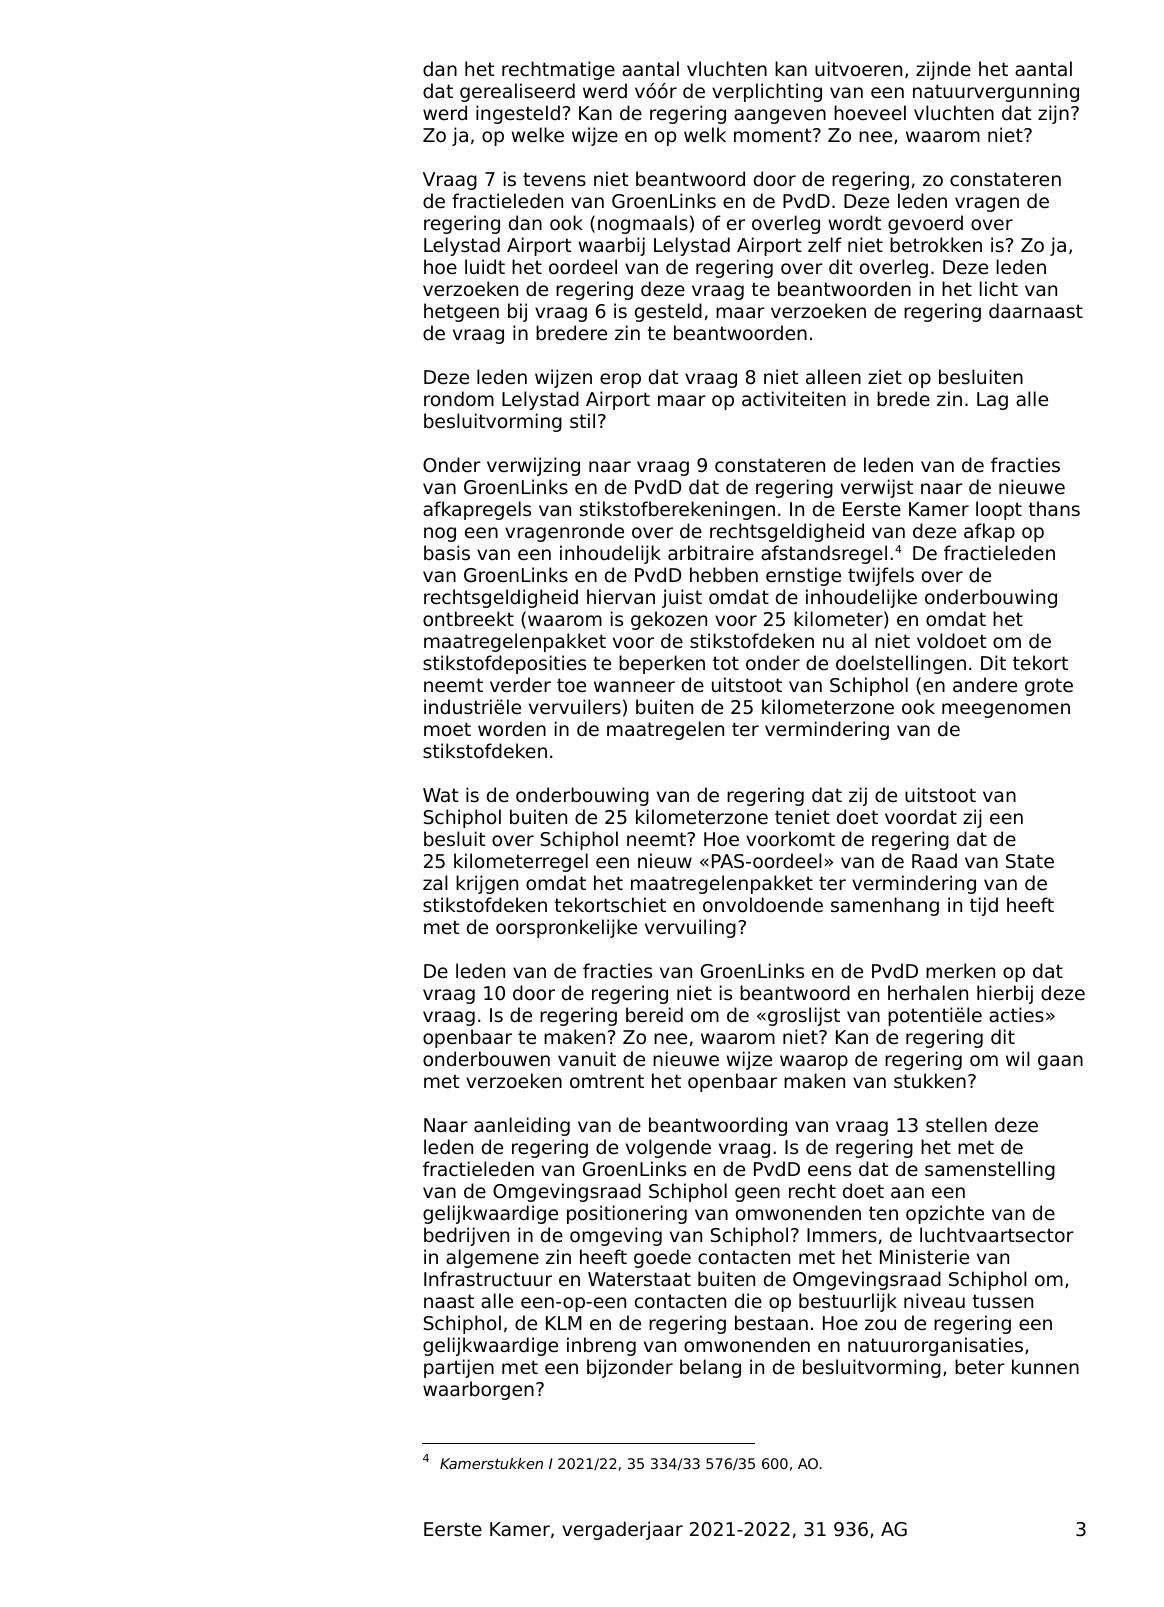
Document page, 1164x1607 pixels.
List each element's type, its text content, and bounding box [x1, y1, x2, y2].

text Vraag 7 is tevens niet beantwoord door de regering, zo constateren de fractieleden van GroenLinks en de PvdD. Deze leden vragen de regering dan ook (nogmaals) of er overleg wordt gevoerd over Lelystad Airport waarbij Lelystad Airport zelf niet betrokken is? Zo ja, hoe luidt het oordeel van de regering over dit overleg. Deze leden verzoeken de regering deze vraag te beantwoorden in het licht van hetgeen bij vraag 6 is gesteld, maar verzoeken de regering daarnaast de vraag in bredere zin te beantwoorden. [422, 169, 1087, 345]
text dan het rechtmatige aantal vluchten kan uitvoeren, zijnde het aantal dat gerealiseerd werd vóór de verplichting van een natuurvergunning werd ingesteld? Kan de regering aangeven hoeveel vluchten dat zijn? Zo ja, op welke wijze en op welk moment? Zo nee, waarom niet? [422, 59, 1087, 147]
text De leden van de fracties van GroenLinks en de PvdD merken op dat vraag 10 door de regering niet is beantwoord en herhalen hierbij deze vraag. Is de regering bereid om de «groslijst van potentiële acties» openbaar te maken? Zo nee, waarom niet? Kan de regering dit onderbouwen vanuit de nieuwe wijze waarop de regering om wil gaan met verzoeken omtrent het openbaar maken van stukken? [422, 961, 1087, 1093]
text Onder verwijzing naar vraag 9 constateren de leden van de fracties van GroenLinks en de PvdD dat de regering verwijst naar de nieuwe afkapregels van stikstofberekeningen. In de Eerste Kamer loopt thans nog een vragenronde over de rechtsgeldigheid van deze afkap op basis van een inhoudelijk arbitraire afstandsregel. De fractieleden van GroenLinks en de PvdD hebben ernstige twijfels over de rechtsgeldigheid hiervan juist omdat de inhoudelijke onderbouwing ontbreekt (waarom is gekozen voor 25 kilometer) en omdat het maatregelenpakket voor de stikstofdeken nu al niet voldoet om de stikstofdeposities te beperken tot onder de doelstellingen. Dit tekort neemt verder toe wanneer de uitstoot van Schiphol (en andere grote industriële vervuilers) buiten de 25 kilometerzone ook meegenomen moet worden in de maatregelen ter vermindering van de stikstofdeken. [422, 455, 1087, 763]
text Deze leden wijzen erop dat vraag 8 niet alleen ziet op besluiten rondom Lelystad Airport maar op activiteiten in brede zin. Lag alle besluitvorming stil? [422, 367, 1087, 433]
text Kamerstukken I 2021/22, 35 334/33 576/35 600, AO. [422, 1452, 1087, 1474]
text Wat is de onderbouwing van de regering dat zij de uitstoot van Schiphol buiten de 25 kilometerzone teniet doet voordat zij een besluit over Schiphol neemt? Hoe voorkomt de regering dat de 25 kilometerregel een nieuw «PAS-oordeel» van de Raad van State zal krijgen omdat het maatregelenpakket ter vermindering van de stikstofdeken tekortschiet en onvoldoende samenhang in tijd heeft met de oorspronkelijke vervuiling? [422, 785, 1087, 939]
text Naar aanleiding van de beantwoording van vraag 13 stellen deze leden de regering de volgende vraag. Is de regering het met de fractieleden van GroenLinks en de PvdD eens dat de samenstelling van de Omgevingsraad Schiphol geen recht doet aan een gelijkwaardige positionering van omwonenden ten opzichte van de bedrijven in de omgeving van Schiphol? Immers, de luchtvaartsector in algemene zin heeft goede contacten met het Ministerie van Infrastructuur en Waterstaat buiten de Omgevingsraad Schiphol om, naast alle een-op-een contacten die op bestuurlijk niveau tussen Schiphol, de KLM en de regering bestaan. Hoe zou de regering een gelijkwaardige inbreng van omwonenden en natuurorganisaties, partijen met een bijzonder belang in de besluitvorming, beter kunnen waarborgen? [422, 1115, 1087, 1401]
